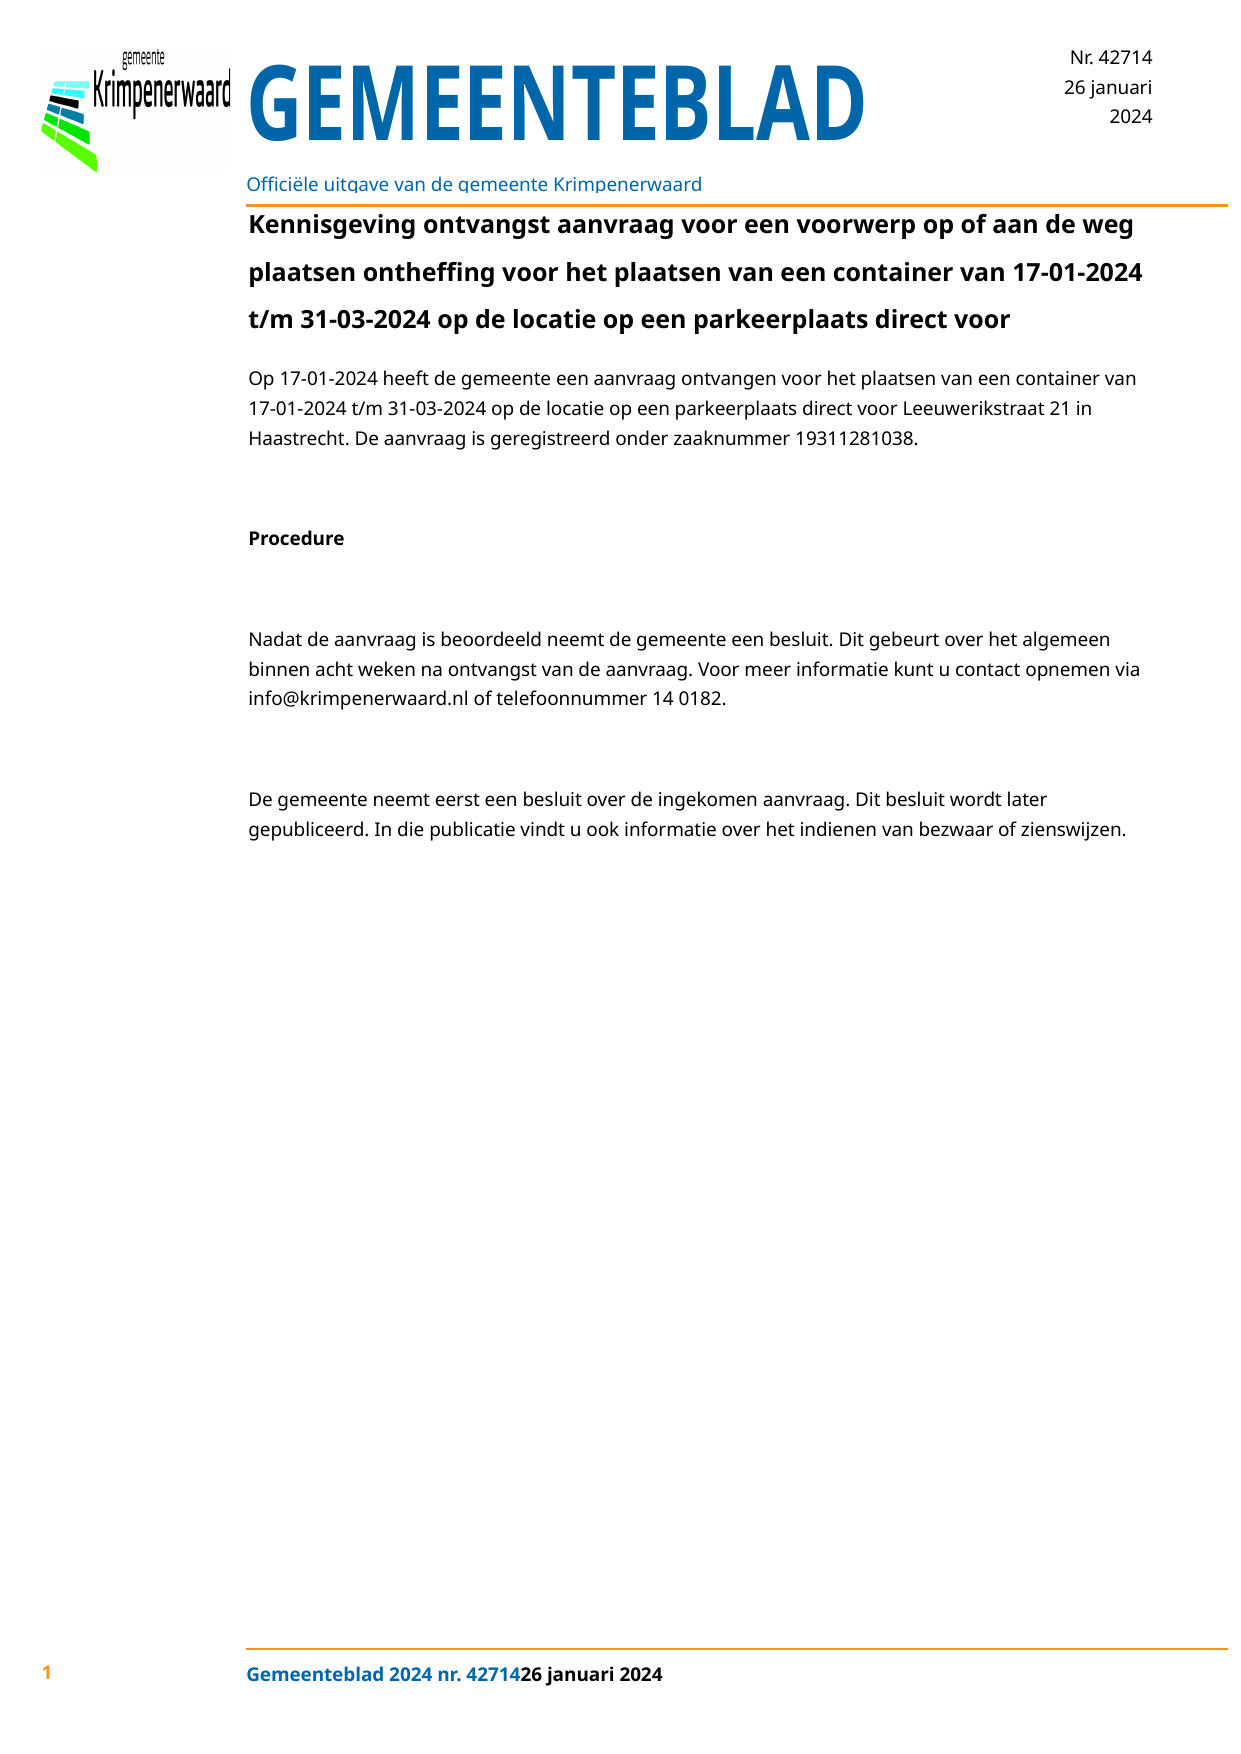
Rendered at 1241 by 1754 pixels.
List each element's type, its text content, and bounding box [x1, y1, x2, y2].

text Nadat de aanvraag is beoordeeld neemt de gemeente een besluit. Dit gebeurt over het algemeen binnen acht weken na ontvangst van de aanvraag. Voor meer informatie kunt u contact opnemen via info@krimpenerwaard.nl of telefoonnummer 14 0182. [248, 626, 1152, 711]
picture [41, 47, 231, 172]
text Kennisgeving ontvangst aanvraag voor een voorwerp op of aan de weg plaatsen ontheffing voor het plaatsen van een container van 17-01-2024 t/m 31-03-2024 op de locatie op een parkeerplaats direct voor [248, 207, 1152, 336]
text De gemeente neemt eerst een besluit over de ingekomen aanvraag. Dit besluit wordt later gepubliceerd. In die publicatie vindt u ook informatie over het indienen van bezwaar of zienswijzen. [248, 786, 1152, 842]
text Procedure [248, 526, 1152, 551]
text Op 17-01-2024 heeft de gemeente een aanvraag ontvangen voor het plaatsen van een container van 17-01-2024 t/m 31-03-2024 op de locatie op een parkeerplaats direct voor Leeuwerikstraat 21 in Haastrecht. De aanvraag is geregistreerd onder zaaknummer 19311281038. [248, 366, 1152, 450]
